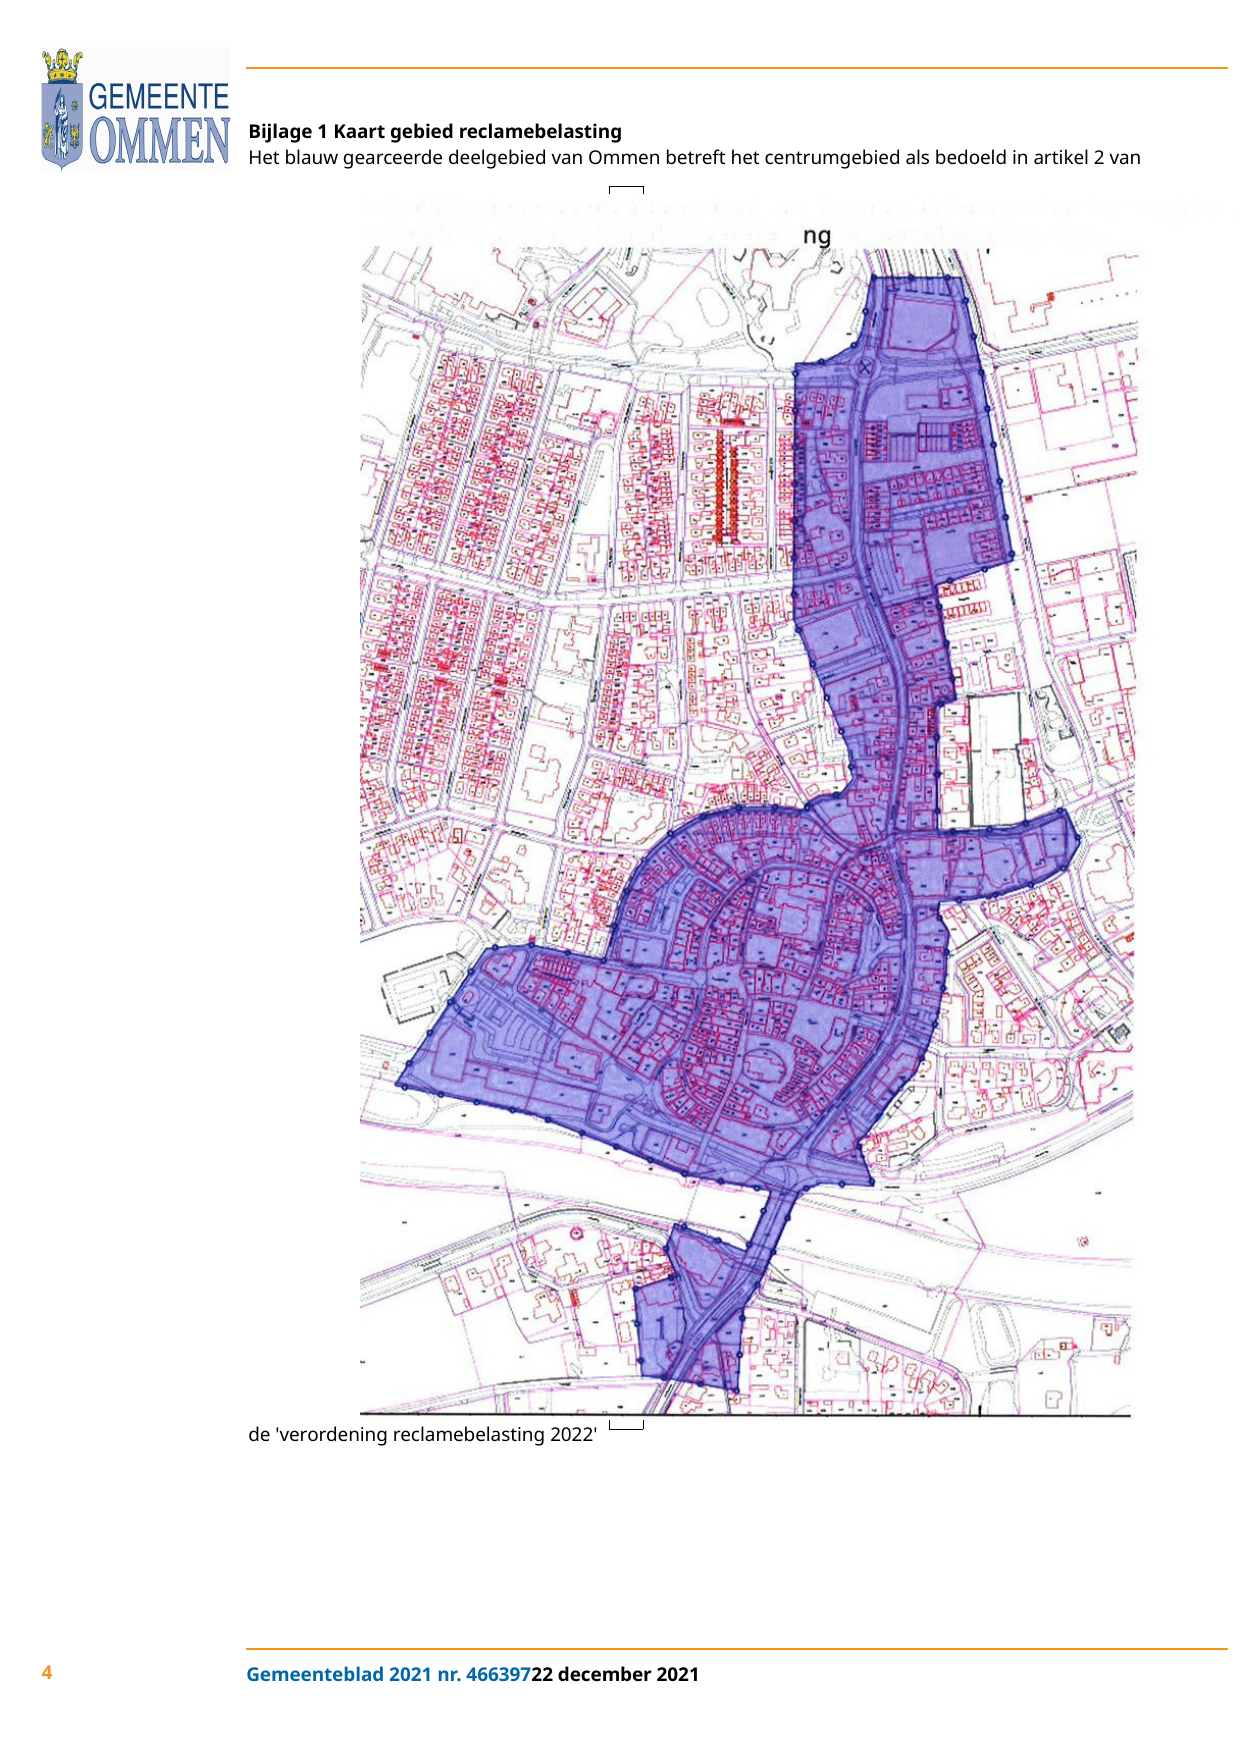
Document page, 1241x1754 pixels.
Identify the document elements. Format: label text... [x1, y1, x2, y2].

text Het blauw gearceerde deelgebied van Ommen betreft het centrumgebied als bedoeld in artikel 2 van de 'verordening reclamebelasting 2022' [248, 144, 1152, 1446]
picture [360, 194, 1241, 1420]
text Bijlage 1 Kaart gebied reclamebelasting [248, 116, 1152, 144]
picture [41, 47, 231, 172]
